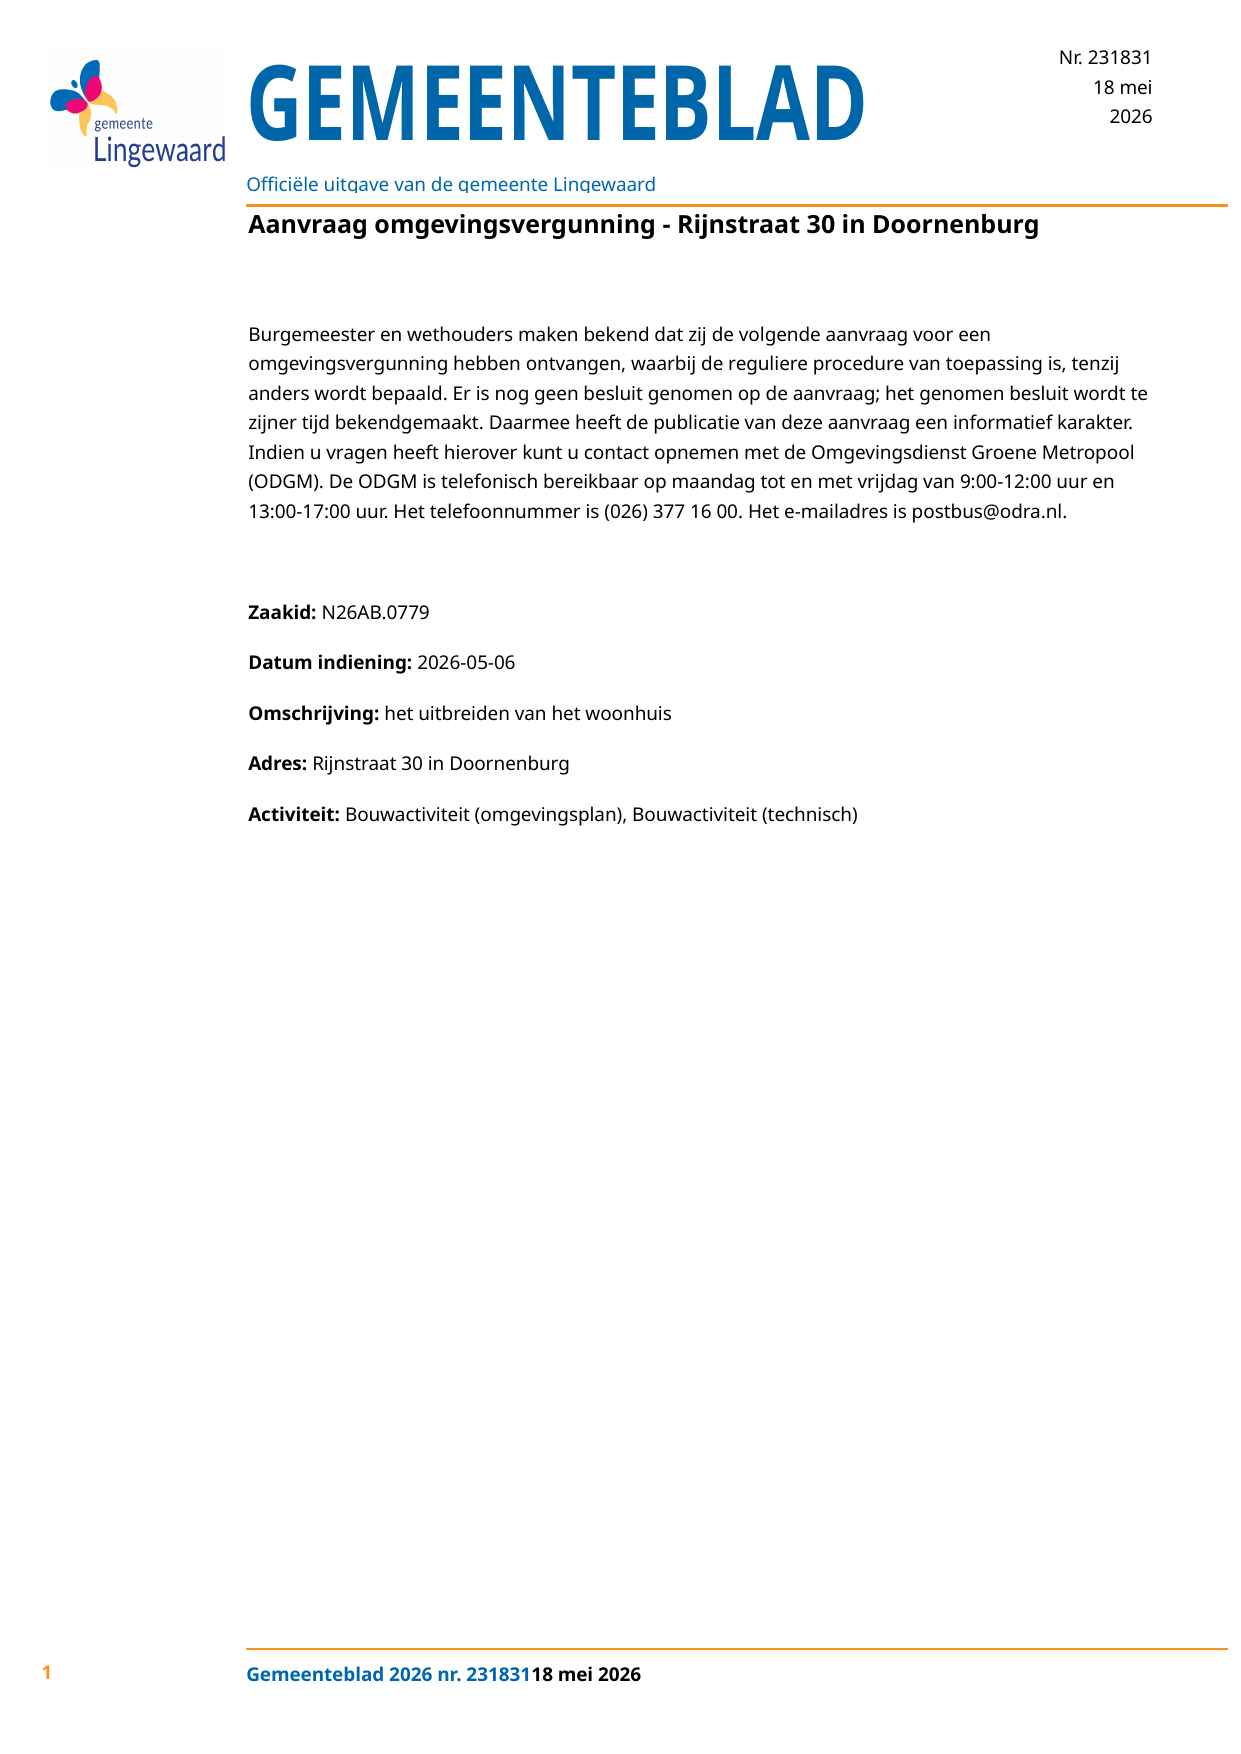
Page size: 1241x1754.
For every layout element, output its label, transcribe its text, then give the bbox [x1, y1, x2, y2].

picture [41, 47, 231, 172]
text Zaakid: N26AB.0779 [248, 599, 1152, 625]
text Burgemeester en wethouders maken bekend dat zij de volgende aanvraag voor een omgevingsvergunning hebben ontvangen, waarbij de reguliere procedure van toepassing is, tenzij anders wordt bepaald. Er is nog geen besluit genomen op de aanvraag; het genomen besluit wordt te zijner tijd bekendgemaakt. Daarmee heeft de publicatie van deze aanvraag een informatief karakter. Indien u vragen heeft hierover kunt u contact opnemen met de Omgevingsdienst Groene Metropool (ODGM). De ODGM is telefonisch bereikbaar op maandag tot en met vrijdag van 9:00-12:00 uur en 13:00-17:00 uur. Het telefoonnummer is (026) 377 16 00. Het e-mailadres is postbus@odra.nl. [248, 321, 1152, 524]
text Omschrijving: het uitbreiden van het woonhuis [248, 700, 1152, 726]
text Adres: Rijnstraat 30 in Doornenburg [248, 750, 1152, 776]
text Activiteit: Bouwactiviteit (omgevingsplan), Bouwactiviteit (technisch) [248, 801, 1152, 826]
text Datum indiening: 2026-05-06 [248, 649, 1152, 675]
text Aanvraag omgevingsvergunning - Rijnstraat 30 in Doornenburg [248, 207, 1152, 241]
